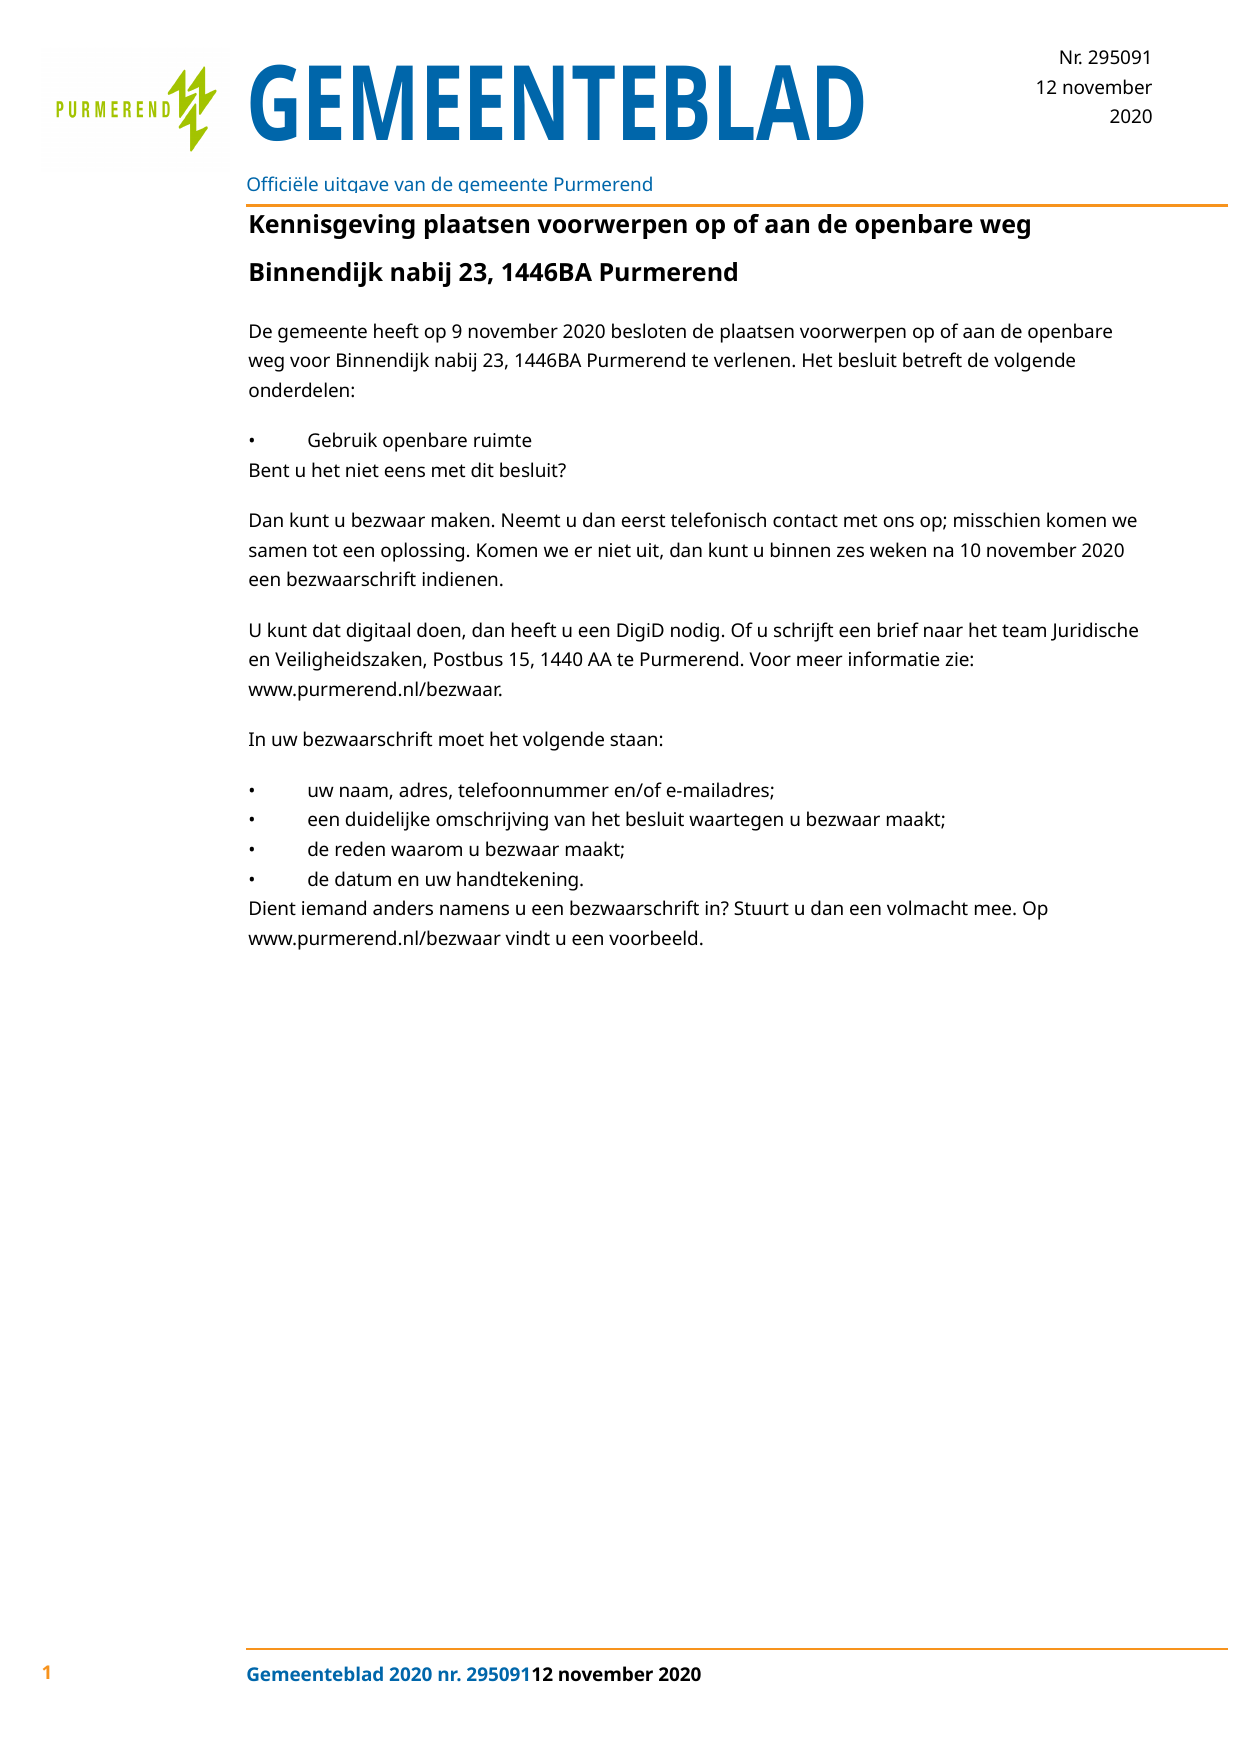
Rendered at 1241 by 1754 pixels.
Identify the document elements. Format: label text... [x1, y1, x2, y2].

text Kennisgeving plaatsen voorwerpen op of aan de openbare weg Binnendijk nabij 23, 1446BA Purmerend [248, 207, 1152, 288]
list de reden waarom u bezwaar maakt; [248, 836, 1152, 862]
picture [41, 47, 231, 172]
text U kunt dat digitaal doen, dan heeft u een DigiD nodig. Of u schrijft een brief naar het team Juridische en Veiligheidszaken, Postbus 15, 1440 AA te Purmerend. Voor meer informatie zie: www.purmerend.nl/bezwaar. [248, 617, 1152, 702]
text Bent u het niet eens met dit besluit? [248, 457, 1152, 483]
list Gebruik openbare ruimte [248, 427, 1152, 453]
text Dan kunt u bezwaar maken. Neemt u dan eerst telefonisch contact met ons op; misschien komen we samen tot een oplossing. Komen we er niet uit, dan kunt u binnen zes weken na 10 november 2020 een bezwaarschrift indienen. [248, 507, 1152, 592]
list een duidelijke omschrijving van het besluit waartegen u bezwaar maakt; [248, 807, 1152, 832]
list uw naam, adres, telefoonnummer en/of e-mailadres; [248, 777, 1152, 803]
text In uw bezwaarschrift moet het volgende staan: [248, 727, 1152, 752]
text De gemeente heeft op 9 november 2020 besloten de plaatsen voorwerpen op of aan de openbare weg voor Binnendijk nabij 23, 1446BA Purmerend te verlenen. Het besluit betreft de volgende onderdelen: [248, 318, 1152, 403]
text Dient iemand anders namens u een bezwaarschrift in? Stuurt u dan een volmacht mee. Op www.purmerend.nl/bezwaar vindt u een voorbeeld. [248, 895, 1152, 951]
list de datum en uw handtekening. [248, 866, 1152, 892]
